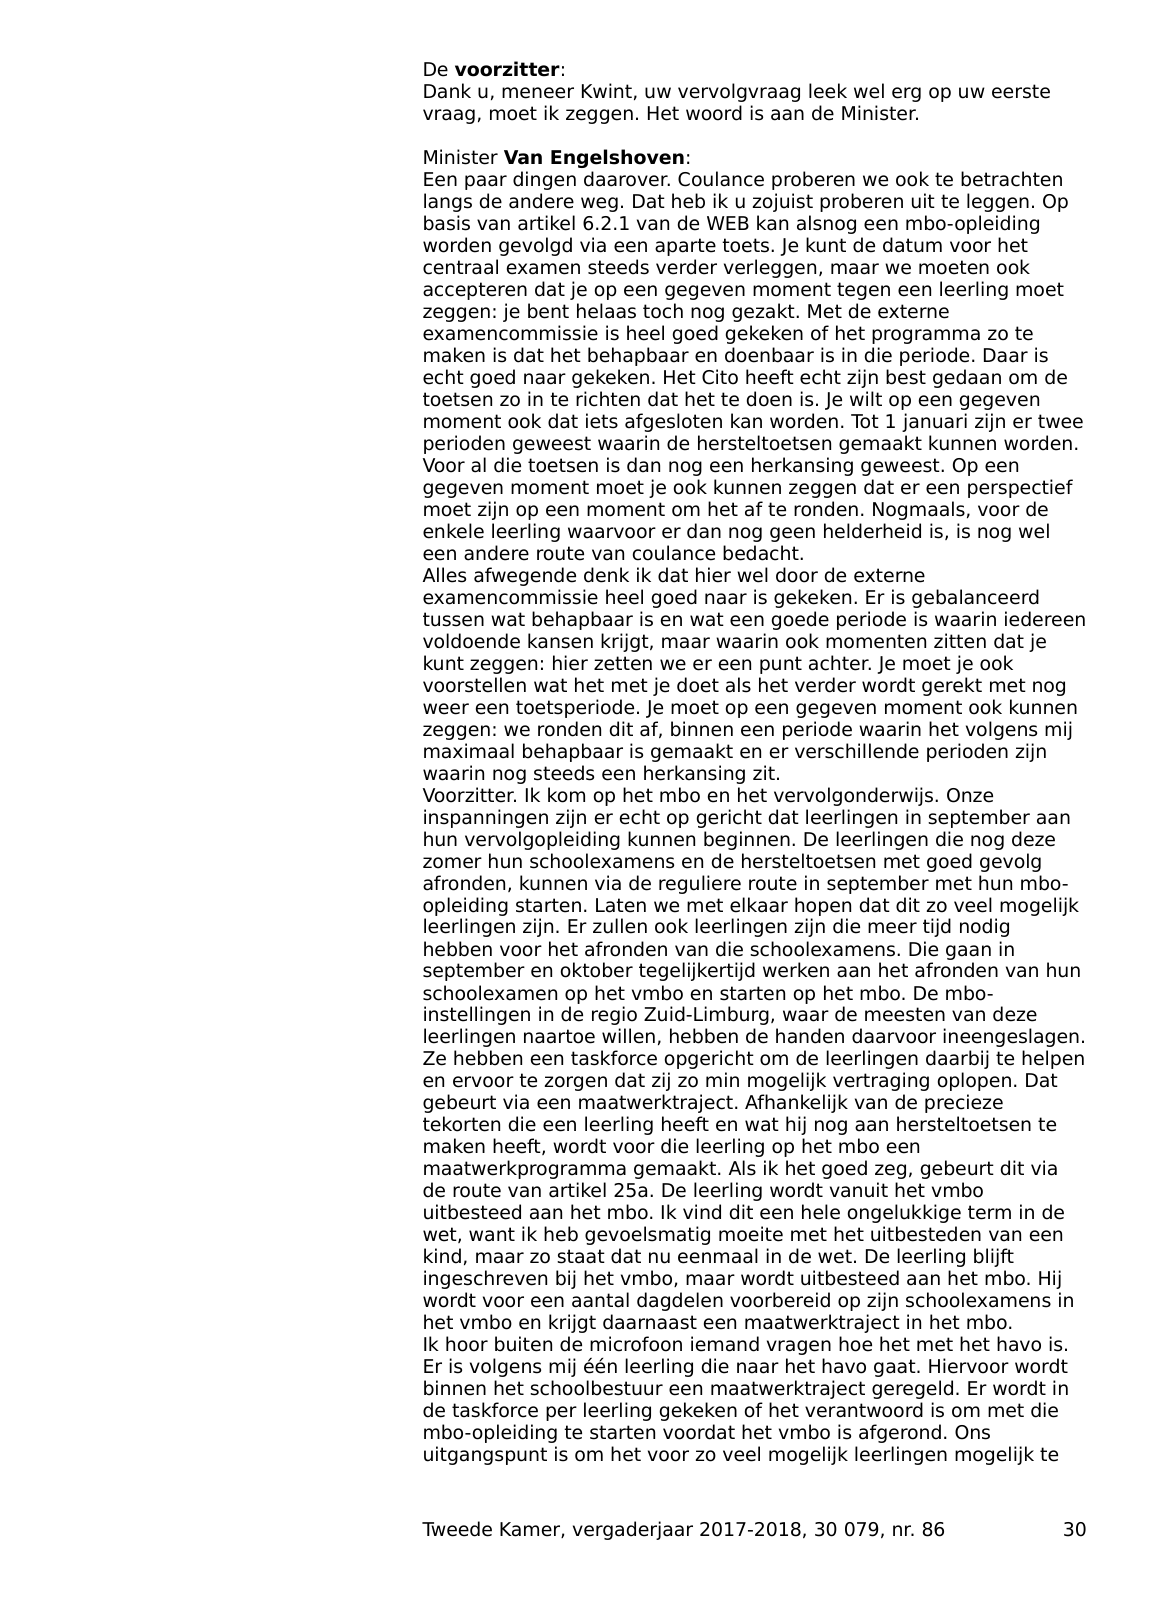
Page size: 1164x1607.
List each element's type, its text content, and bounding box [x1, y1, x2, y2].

text Een paar dingen daarover. Coulance proberen we ook te betrachten langs de andere weg. Dat heb ik u zojuist proberen uit te leggen. Op basis van artikel 6.2.1 van de WEB kan alsnog een mbo-opleiding worden gevolgd via een aparte toets. Je kunt de datum voor het centraal examen steeds verder verleggen, maar we moeten ook accepteren dat je op een gegeven moment tegen een leerling moet zeggen: je bent helaas toch nog gezakt. Met de externe examencommissie is heel goed gekeken of het programma zo te maken is dat het behapbaar en doenbaar is in die periode. Daar is echt goed naar gekeken. Het Cito heeft echt zijn best gedaan om de toetsen zo in te richten dat het te doen is. Je wilt op een gegeven moment ook dat iets afgesloten kan worden. Tot 1 januari zijn er twee perioden geweest waarin de hersteltoetsen gemaakt kunnen worden. Voor al die toetsen is dan nog een herkansing geweest. Op een gegeven moment moet je ook kunnen zeggen dat er een perspectief moet zijn op een moment om het af te ronden. Nogmaals, voor de enkele leerling waarvoor er dan nog geen helderheid is, is nog wel een andere route van coulance bedacht. [422, 169, 1087, 565]
text Minister Van Engelshoven: [422, 147, 1087, 169]
text Voorzitter. Ik kom op het mbo en het vervolgonderwijs. Onze inspanningen zijn er echt op gericht dat leerlingen in september aan hun vervolgopleiding kunnen beginnen. De leerlingen die nog deze zomer hun schoolexamens en de hersteltoetsen met goed gevolg afronden, kunnen via de reguliere route in september met hun mbo-opleiding starten. Laten we met elkaar hopen dat dit zo veel mogelijk leerlingen zijn. Er zullen ook leerlingen zijn die meer tijd nodig hebben voor het afronden van die schoolexamens. Die gaan in september en oktober tegelijkertijd werken aan het afronden van hun schoolexamen op het vmbo en starten op het mbo. De mbo-instellingen in de regio Zuid-Limburg, waar de meesten van deze leerlingen naartoe willen, hebben de handen daarvoor ineengeslagen. Ze hebben een taskforce opgericht om de leerlingen daarbij te helpen en ervoor te zorgen dat zij zo min mogelijk vertraging oplopen. Dat gebeurt via een maatwerktraject. Afhankelijk van de precieze tekorten die een leerling heeft en wat hij nog aan hersteltoetsen te maken heeft, wordt voor die leerling op het mbo een maatwerkprogramma gemaakt. Als ik het goed zeg, gebeurt dit via de route van artikel 25a. De leerling wordt vanuit het vmbo uitbesteed aan het mbo. Ik vind dit een hele ongelukkige term in de wet, want ik heb gevoelsmatig moeite met het uitbesteden van een kind, maar zo staat dat nu eenmaal in de wet. De leerling blijft ingeschreven bij het vmbo, maar wordt uitbesteed aan het mbo. Hij wordt voor een aantal dagdelen voorbereid op zijn schoolexamens in het vmbo en krijgt daarnaast een maatwerktraject in het mbo. [422, 784, 1087, 1334]
text Alles afwegende denk ik dat hier wel door de externe examencommissie heel goed naar is gekeken. Er is gebalanceerd tussen wat behapbaar is en wat een goede periode is waarin iedereen voldoende kansen krijgt, maar waarin ook momenten zitten dat je kunt zeggen: hier zetten we er een punt achter. Je moet je ook voorstellen wat het met je doet als het verder wordt gerekt met nog weer een toetsperiode. Je moet op een gegeven moment ook kunnen zeggen: we ronden dit af, binnen een periode waarin het volgens mij maximaal behapbaar is gemaakt en er verschillende perioden zijn waarin nog steeds een herkansing zit. [422, 565, 1087, 784]
text De voorzitter: [422, 59, 1087, 81]
text Ik hoor buiten de microfoon iemand vragen hoe het met het havo is. Er is volgens mij één leerling die naar het havo gaat. Hiervoor wordt binnen het schoolbestuur een maatwerktraject geregeld. Er wordt in de taskforce per leerling gekeken of het verantwoord is om met die mbo-opleiding te starten voordat het vmbo is afgerond. Ons uitgangspunt is om het voor zo veel mogelijk leerlingen mogelijk te [422, 1334, 1087, 1466]
text Dank u, meneer Kwint, uw vervolgvraag leek wel erg op uw eerste vraag, moet ik zeggen. Het woord is aan de Minister. [422, 81, 1087, 125]
